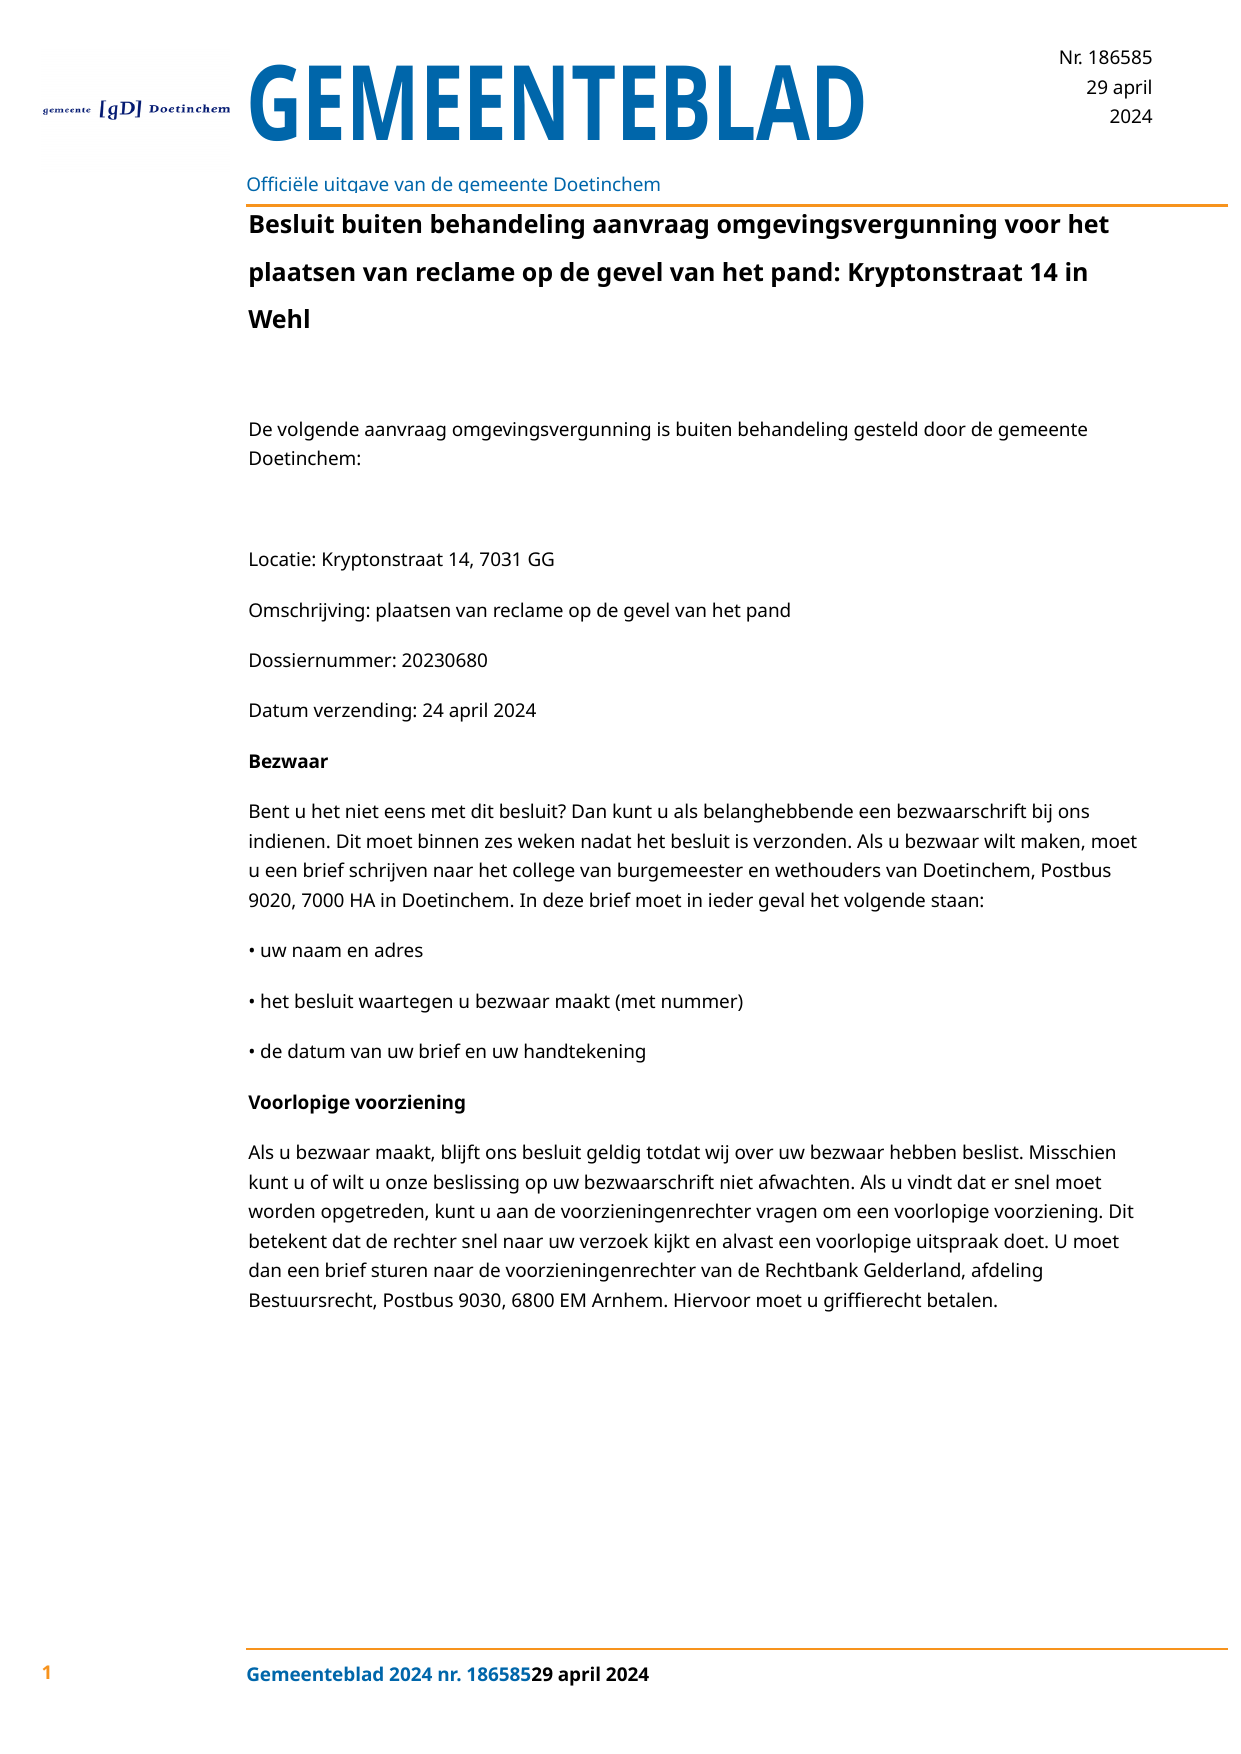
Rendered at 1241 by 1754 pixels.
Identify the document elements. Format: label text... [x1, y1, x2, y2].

text Locatie: Kryptonstraat 14, 7031 GG [248, 546, 1152, 572]
text Bent u het niet eens met dit besluit? Dan kunt u als belanghebbende een bezwaarschrift bij ons indienen. Dit moet binnen zes weken nadat het besluit is verzonden. Als u bezwaar wilt maken, moet u een brief schrijven naar het college van burgemeester en wethouders van Doetinchem, Postbus 9020, 7000 HA in Doetinchem. In deze brief moet in ieder geval het volgende staan: [248, 798, 1152, 913]
text Besluit buiten behandeling aanvraag omgevingsvergunning voor het plaatsen van reclame op de gevel van het pand: Kryptonstraat 14 in Wehl [248, 207, 1152, 336]
text Bezwaar [248, 748, 1152, 774]
text De volgende aanvraag omgevingsvergunning is buiten behandeling gesteld door de gemeente Doetinchem: [248, 416, 1152, 471]
text Dossiernummer: 20230680 [248, 647, 1152, 673]
text • het besluit waartegen u bezwaar maakt (met nummer) [248, 988, 1152, 1014]
text Datum verzending: 24 april 2024 [248, 698, 1152, 723]
text • uw naam en adres [248, 938, 1152, 963]
text Omschrijving: plaatsen van reclame op de gevel van het pand [248, 597, 1152, 622]
text • de datum van uw brief en uw handtekening [248, 1038, 1152, 1064]
text Als u bezwaar maakt, blijft ons besluit geldig totdat wij over uw bezwaar hebben beslist. Misschien kunt u of wilt u onze beslissing op uw bezwaarschrift niet afwachten. Als u vindt dat er snel moet worden opgetreden, kunt u aan de voorzieningenrechter vragen om een voorlopige voorziening. Dit betekent dat de rechter snel naar uw verzoek kijkt en alvast een voorlopige uitspraak doet. U moet dan een brief sturen naar de voorzieningenrechter van de Rechtbank Gelderland, afdeling Bestuursrecht, Postbus 9030, 6800 EM Arnhem. Hiervoor moet u griffierecht betalen. [248, 1139, 1152, 1313]
text Voorlopige voorziening [248, 1089, 1152, 1114]
picture [41, 47, 231, 172]
